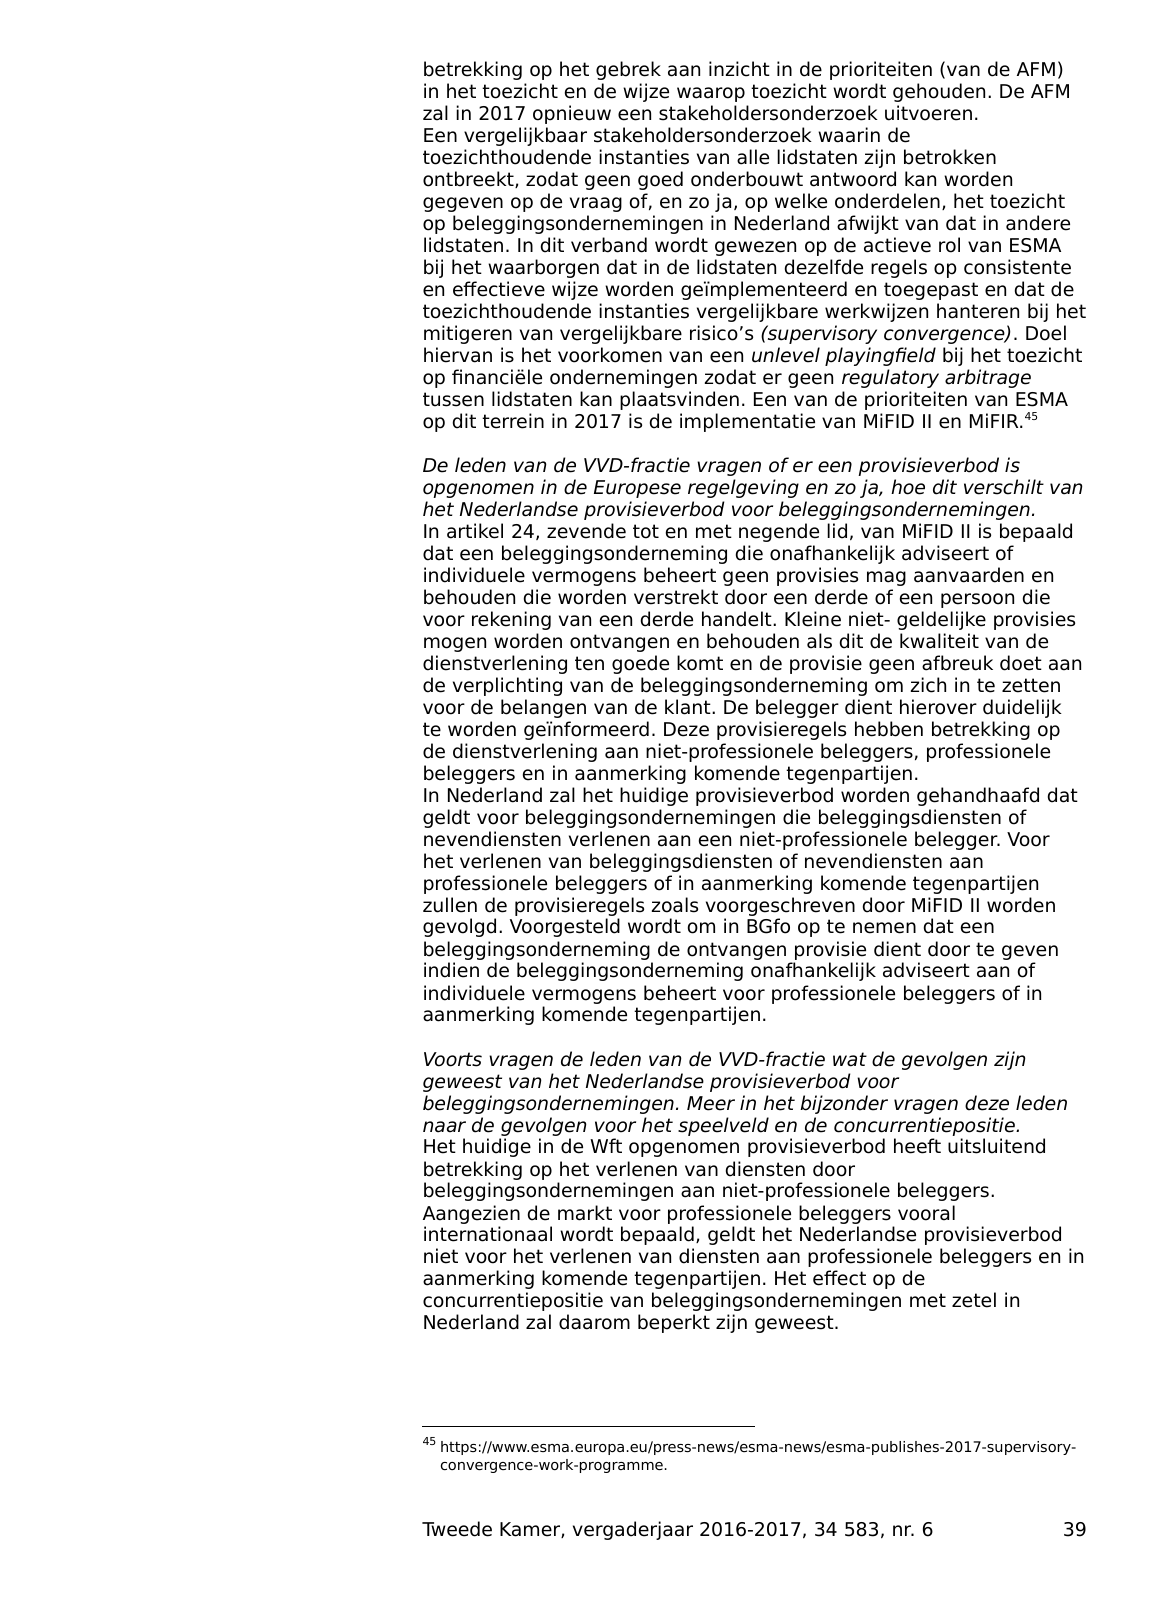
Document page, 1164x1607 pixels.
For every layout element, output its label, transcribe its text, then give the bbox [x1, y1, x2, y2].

text betrekking op het gebrek aan inzicht in de prioriteiten (van de AFM) in het toezicht en de wijze waarop toezicht wordt gehouden. De AFM zal in 2017 opnieuw een stakeholdersonderzoek uitvoeren. [422, 59, 1087, 125]
text In Nederland zal het huidige provisieverbod worden gehandhaafd dat geldt voor beleggingsondernemingen die beleggingsdiensten of nevendiensten verlenen aan een niet-professionele belegger. Voor het verlenen van beleggingsdiensten of nevendiensten aan professionele beleggers of in aanmerking komende tegenpartijen zullen de provisieregels zoals voorgeschreven door MiFID II worden gevolgd. Voorgesteld wordt om in BGfo op te nemen dat een beleggingsonderneming de ontvangen provisie dient door te geven indien de beleggingsonderneming onafhankelijk adviseert aan of individuele vermogens beheert voor professionele beleggers of in aanmerking komende tegenpartijen. [422, 784, 1087, 1026]
text Het huidige in de Wft opgenomen provisieverbod heeft uitsluitend betrekking op het verlenen van diensten door beleggingsondernemingen aan niet-professionele beleggers. Aangezien de markt voor professionele beleggers vooral internationaal wordt bepaald, geldt het Nederlandse provisieverbod niet voor het verlenen van diensten aan professionele beleggers en in aanmerking komende tegenpartijen. Het effect op de concurrentiepositie van beleggingsondernemingen met zetel in Nederland zal daarom beperkt zijn geweest. [422, 1136, 1087, 1334]
text In artikel 24, zevende tot en met negende lid, van MiFID II is bepaald dat een beleggingsonderneming die onafhankelijk adviseert of individuele vermogens beheert geen provisies mag aanvaarden en behouden die worden verstrekt door een derde of een persoon die voor rekening van een derde handelt. Kleine niet- geldelijke provisies mogen worden ontvangen en behouden als dit de kwaliteit van de dienstverlening ten goede komt en de provisie geen afbreuk doet aan de verplichting van de beleggingsonderneming om zich in te zetten voor de belangen van de klant. De belegger dient hierover duidelijk te worden geïnformeerd. Deze provisieregels hebben betrekking op de dienstverlening aan niet-professionele beleggers, professionele beleggers en in aanmerking komende tegenpartijen. [422, 521, 1087, 784]
text De leden van de VVD-fractie vragen of er een provisieverbod is opgenomen in de Europese regelgeving en zo ja, hoe dit verschilt van het Nederlandse provisieverbod voor beleggingsondernemingen. [422, 455, 1087, 521]
text https://www.esma.europa.eu/press-news/esma-news/esma-publishes-2017-supervisory-convergence-work-programme. [422, 1435, 1087, 1474]
text Een vergelijkbaar stakeholdersonderzoek waarin de toezichthoudende instanties van alle lidstaten zijn betrokken ontbreekt, zodat geen goed onderbouwt antwoord kan worden gegeven op de vraag of, en zo ja, op welke onderdelen, het toezicht op beleggingsondernemingen in Nederland afwijkt van dat in andere lidstaten. In dit verband wordt gewezen op de actieve rol van ESMA bij het waarborgen dat in de lidstaten dezelfde regels op consistente en effectieve wijze worden geïmplementeerd en toegepast en dat de toezichthoudende instanties vergelijkbare werkwijzen hanteren bij het mitigeren van vergelijkbare risico’s (supervisory convergence). Doel hiervan is het voorkomen van een unlevel playingfield bij het toezicht op financiële ondernemingen zodat er geen regulatory arbitrage tussen lidstaten kan plaatsvinden. Een van de prioriteiten van ESMA op dit terrein in 2017 is de implementatie van MiFID II en MiFIR. [422, 125, 1087, 433]
text Voorts vragen de leden van de VVD-fractie wat de gevolgen zijn geweest van het Nederlandse provisieverbod voor beleggingsondernemingen. Meer in het bijzonder vragen deze leden naar de gevolgen voor het speelveld en de concurrentiepositie. [422, 1048, 1087, 1136]
